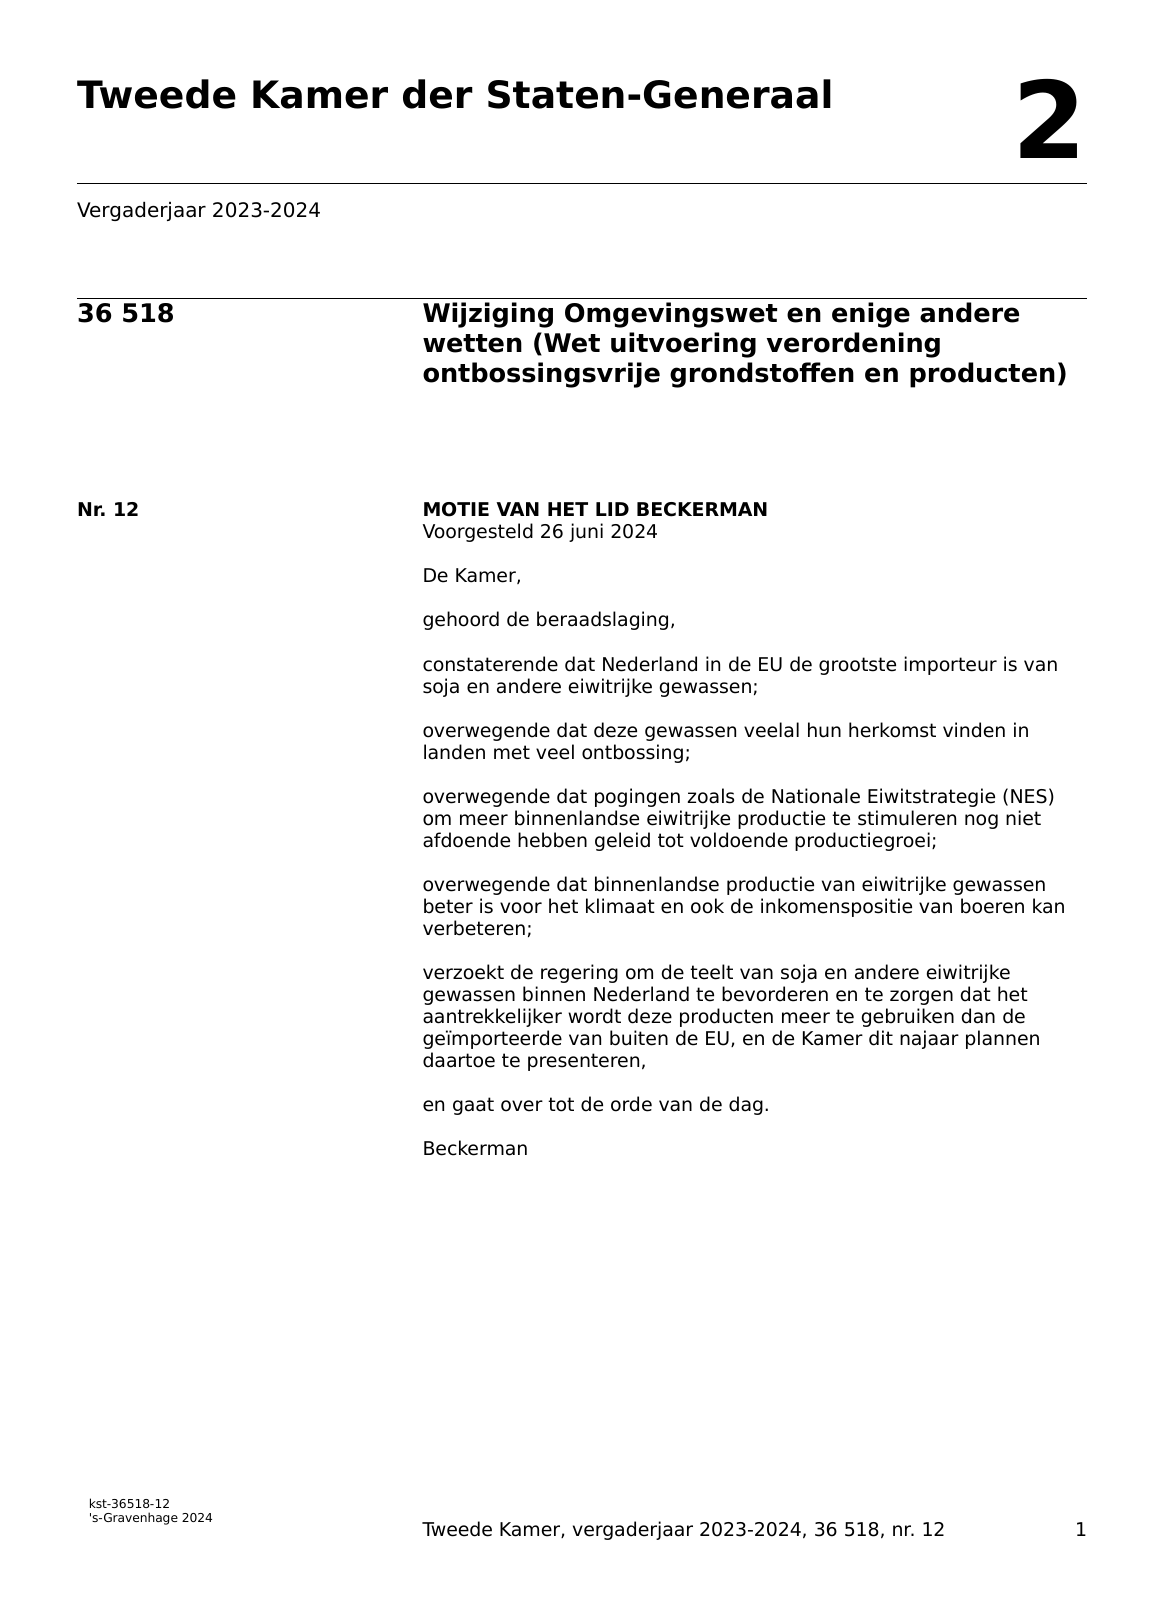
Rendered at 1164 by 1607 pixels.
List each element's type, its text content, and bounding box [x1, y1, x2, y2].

subtitle 36 518 Wijziging Omgevingswet en enige andere wetten (Wet uitvoering verordening ontbossingsvrije grondstoffen en producten) [77, 299, 1087, 388]
text gehoord de beraadslaging, [422, 609, 1087, 631]
table_header Tweede Kamer der Staten-Generaal [77, 59, 886, 183]
text kst-36518-12 [88, 1497, 323, 1511]
text overwegende dat deze gewassen veelal hun herkomst vinden in landen met veel ontbossing; [422, 720, 1087, 764]
subtitle Nr. 12 MOTIE VAN HET LID BECKERMAN [77, 499, 1087, 521]
text overwegende dat pogingen zoals de Nationale Eiwitstrategie (NES) om meer binnenlandse eiwitrijke productie te stimuleren nog niet afdoende hebben geleid tot voldoende productiegroei; [422, 786, 1087, 852]
text constaterende dat Nederland in de EU de grootste importeur is van soja en andere eiwitrijke gewassen; [422, 653, 1087, 697]
table_header 2 [886, 59, 1087, 183]
text Voorgesteld 26 juni 2024 [422, 521, 1087, 543]
text verzoekt de regering om de teelt van soja en andere eiwitrijke gewassen binnen Nederland te bevorderen en te zorgen dat het aantrekkelijker wordt deze producten meer te gebruiken dan de geïmporteerde van buiten de EU, en de Kamer dit najaar plannen daartoe te presenteren, [422, 962, 1087, 1072]
table_cell Vergaderjaar 2023-2024 [77, 184, 1087, 298]
text De Kamer, [422, 565, 1087, 587]
text 's-Gravenhage 2024 [88, 1511, 323, 1525]
text en gaat over tot de orde van de dag. [422, 1094, 1087, 1116]
text Beckerman [422, 1138, 1087, 1160]
text overwegende dat binnenlandse productie van eiwitrijke gewassen beter is voor het klimaat en ook de inkomenspositie van boeren kan verbeteren; [422, 874, 1087, 940]
